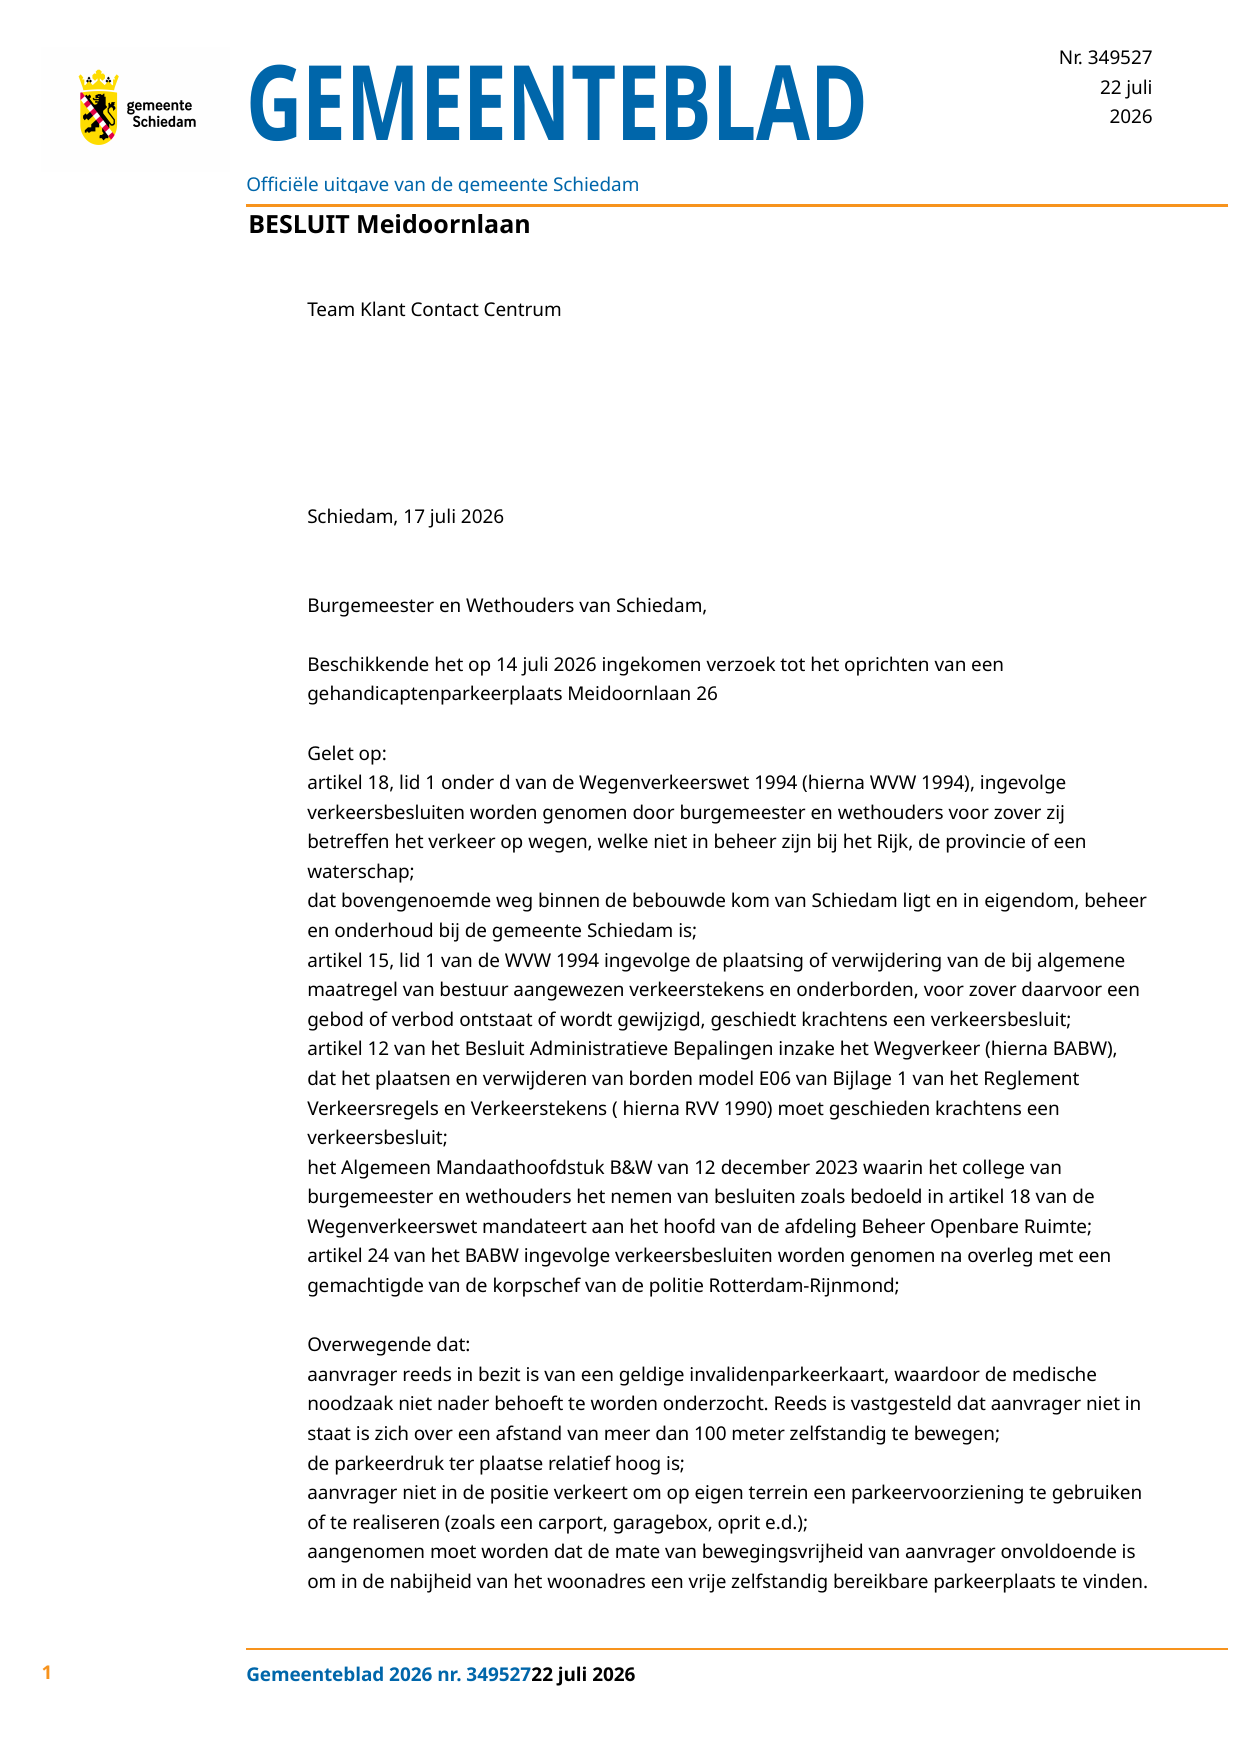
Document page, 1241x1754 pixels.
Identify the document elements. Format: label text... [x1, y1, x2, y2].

list aanvrager niet in de positie verkeert om op eigen terrein een parkeervoorziening te gebruiken of te realiseren (zoals een carport, garagebox, oprit e.d.); [248, 1479, 1152, 1535]
list Burgemeester en Wethouders van Schiedam, [248, 592, 1152, 618]
list Gelet op: [248, 740, 1152, 766]
list aanvrager reeds in bezit is van een geldige invalidenparkeerkaart, waardoor de medische noodzaak niet nader behoeft te worden onderzocht. Reeds is vastgesteld dat aanvrager niet in staat is zich over een afstand van meer dan 100 meter zelfstandig te bewegen; [248, 1361, 1152, 1446]
picture [41, 47, 231, 172]
list aangenomen moet worden dat de mate van bewegingsvrijheid van aanvrager onvoldoende is om in de nabijheid van het woonadres een vrije zelfstandig bereikbare parkeerplaats te vinden. [248, 1538, 1152, 1594]
list Beschikkende het op 14 juli 2026 ingekomen verzoek tot het oprichten van een gehandicaptenparkeerplaats Meidoornlaan 26 [248, 651, 1152, 706]
list het Algemeen Mandaathoofdstuk B&W van 12 december 2023 waarin het college van burgemeester en wethouders het nemen van besluiten zoals bedoeld in artikel 18 van de Wegenverkeerswet mandateert aan het hoofd van de afdeling Beheer Openbare Ruimte; [248, 1154, 1152, 1239]
list artikel 24 van het BABW ingevolge verkeersbesluiten worden genomen na overleg met een gemachtigde van de korpschef van de politie Rotterdam-Rijnmond; [248, 1243, 1152, 1298]
list Schiedam, 17 juli 2026 [248, 503, 1152, 529]
list Team Klant Contact Centrum [248, 296, 1152, 322]
list dat bovengenoemde weg binnen de bebouwde kom van Schiedam ligt en in eigendom, beheer en onderhoud bij de gemeente Schiedam is; [248, 888, 1152, 943]
list artikel 12 van het Besluit Administratieve Bepalingen inzake het Wegverkeer (hierna BABW), dat het plaatsen en verwijderen van borden model E06 van Bijlage 1 van het Reglement Verkeersregels en Verkeerstekens ( hierna RVV 1990) moet geschieden krachtens een verkeersbesluit; [248, 1036, 1152, 1150]
text BESLUIT Meidoornlaan [248, 207, 1152, 241]
list artikel 15, lid 1 van de WVW 1994 ingevolge de plaatsing of verwijdering van de bij algemene maatregel van bestuur aangewezen verkeerstekens en onderborden, voor zover daarvoor een gebod of verbod ontstaat of wordt gewijzigd, geschiedt krachtens een verkeersbesluit; [248, 947, 1152, 1032]
list Overwegende dat: [248, 1331, 1152, 1357]
list de parkeerdruk ter plaatse relatief hoog is; [248, 1450, 1152, 1476]
list artikel 18, lid 1 onder d van de Wegenverkeerswet 1994 (hierna WVW 1994), ingevolge verkeersbesluiten worden genomen door burgemeester en wethouders voor zover zij betreffen het verkeer op wegen, welke niet in beheer zijn bij het Rijk, de provincie of een waterschap; [248, 769, 1152, 884]
